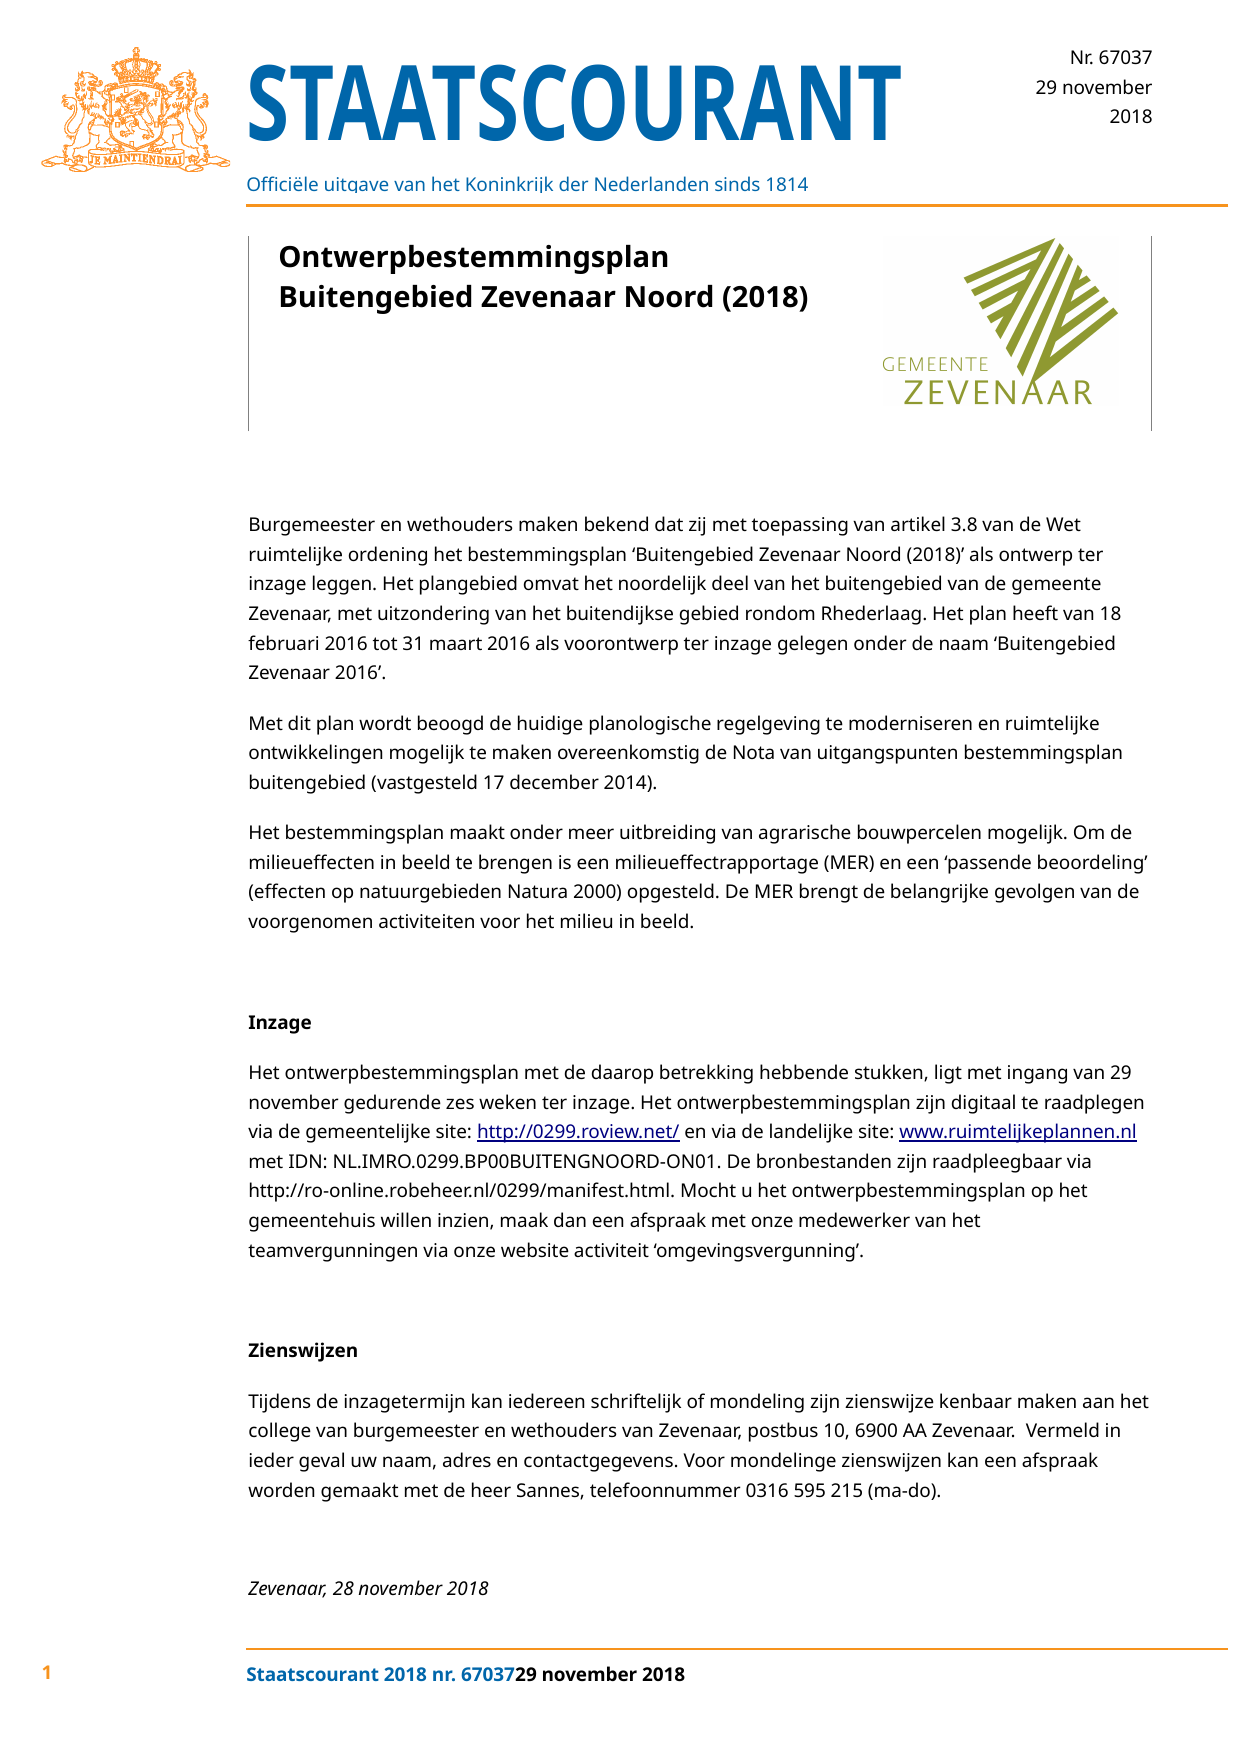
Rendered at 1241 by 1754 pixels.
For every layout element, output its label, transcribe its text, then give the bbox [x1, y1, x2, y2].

table_header [850, 236, 1151, 431]
picture [882, 236, 1119, 406]
text Zienswijzen [248, 1338, 1152, 1363]
text Het bestemmingsplan maakt onder meer uitbreiding van agrarische bouwpercelen mogelijk. Om de milieueffecten in beeld te brengen is een milieueffectrapportage (MER) en een ‘passende beoordeling’ (effecten op natuurgebieden Natura 2000) opgesteld. De MER brengt de belangrijke gevolgen van de voorgenomen activiteiten voor het milieu in beeld. [248, 819, 1152, 934]
text Het ontwerpbestemmingsplan met de daarop betrekking hebbende stukken, ligt met ingang van 29 november gedurende zes weken ter inzage. Het ontwerpbestemmingsplan zijn digitaal te raadplegen via de gemeentelijke site: http://0299.roview.net/ en via de landelijke site: www.ruimtelijkeplannen.nl met IDN: NL.IMRO.0299.BP00BUITENGNOORD-ON01. De bronbestanden zijn raadpleegbaar via http://ro-online.robeheer.nl/0299/manifest.html. Mocht u het ontwerpbestemmingsplan op het gemeentehuis willen inzien, maak dan een afspraak met onze medewerker van het teamvergunningen via onze website activiteit ‘omgevingsvergunning’. [248, 1059, 1152, 1262]
text Burgemeester en wethouders maken bekend dat zij met toepassing van artikel 3.8 van de Wet ruimtelijke ordening het bestemmingsplan ‘Buitengebied Zevenaar Noord (2018)’ als ontwerp ter inzage leggen. Het plangebied omvat het noordelijk deel van het buitengebied van de gemeente Zevenaar, met uitzondering van het buitendijkse gebied rondom Rhederlaag. Het plan heeft van 18 februari 2016 tot 31 maart 2016 als voorontwerp ter inzage gelegen onder de naam ‘Buitengebied Zevenaar 2016’. [248, 511, 1152, 685]
picture [41, 47, 231, 172]
table_header Ontwerpbestemmingsplan Buitengebied Zevenaar Noord (2018) [249, 236, 850, 431]
text Met dit plan wordt beoogd de huidige planologische regelgeving te moderniseren en ruimtelijke ontwikkelingen mogelijk te maken overeenkomstig de Nota van uitgangspunten bestemmingsplan buitengebied (vastgesteld 17 december 2014). [248, 710, 1152, 794]
text Zevenaar, 28 november 2018 [248, 1575, 1152, 1601]
text Inzage [248, 1009, 1152, 1034]
text Tijdens de inzagetermijn kan iedereen schriftelijk of mondeling zijn zienswijze kenbaar maken aan het college van burgemeester en wethouders van Zevenaar, postbus 10, 6900 AA Zevenaar. Vermeld in ieder geval uw naam, adres en contactgegevens. Voor mondelinge zienswijzen kan een afspraak worden gemaakt met de heer Sannes, telefoonnummer 0316 595 215 (ma-do). [248, 1388, 1152, 1502]
